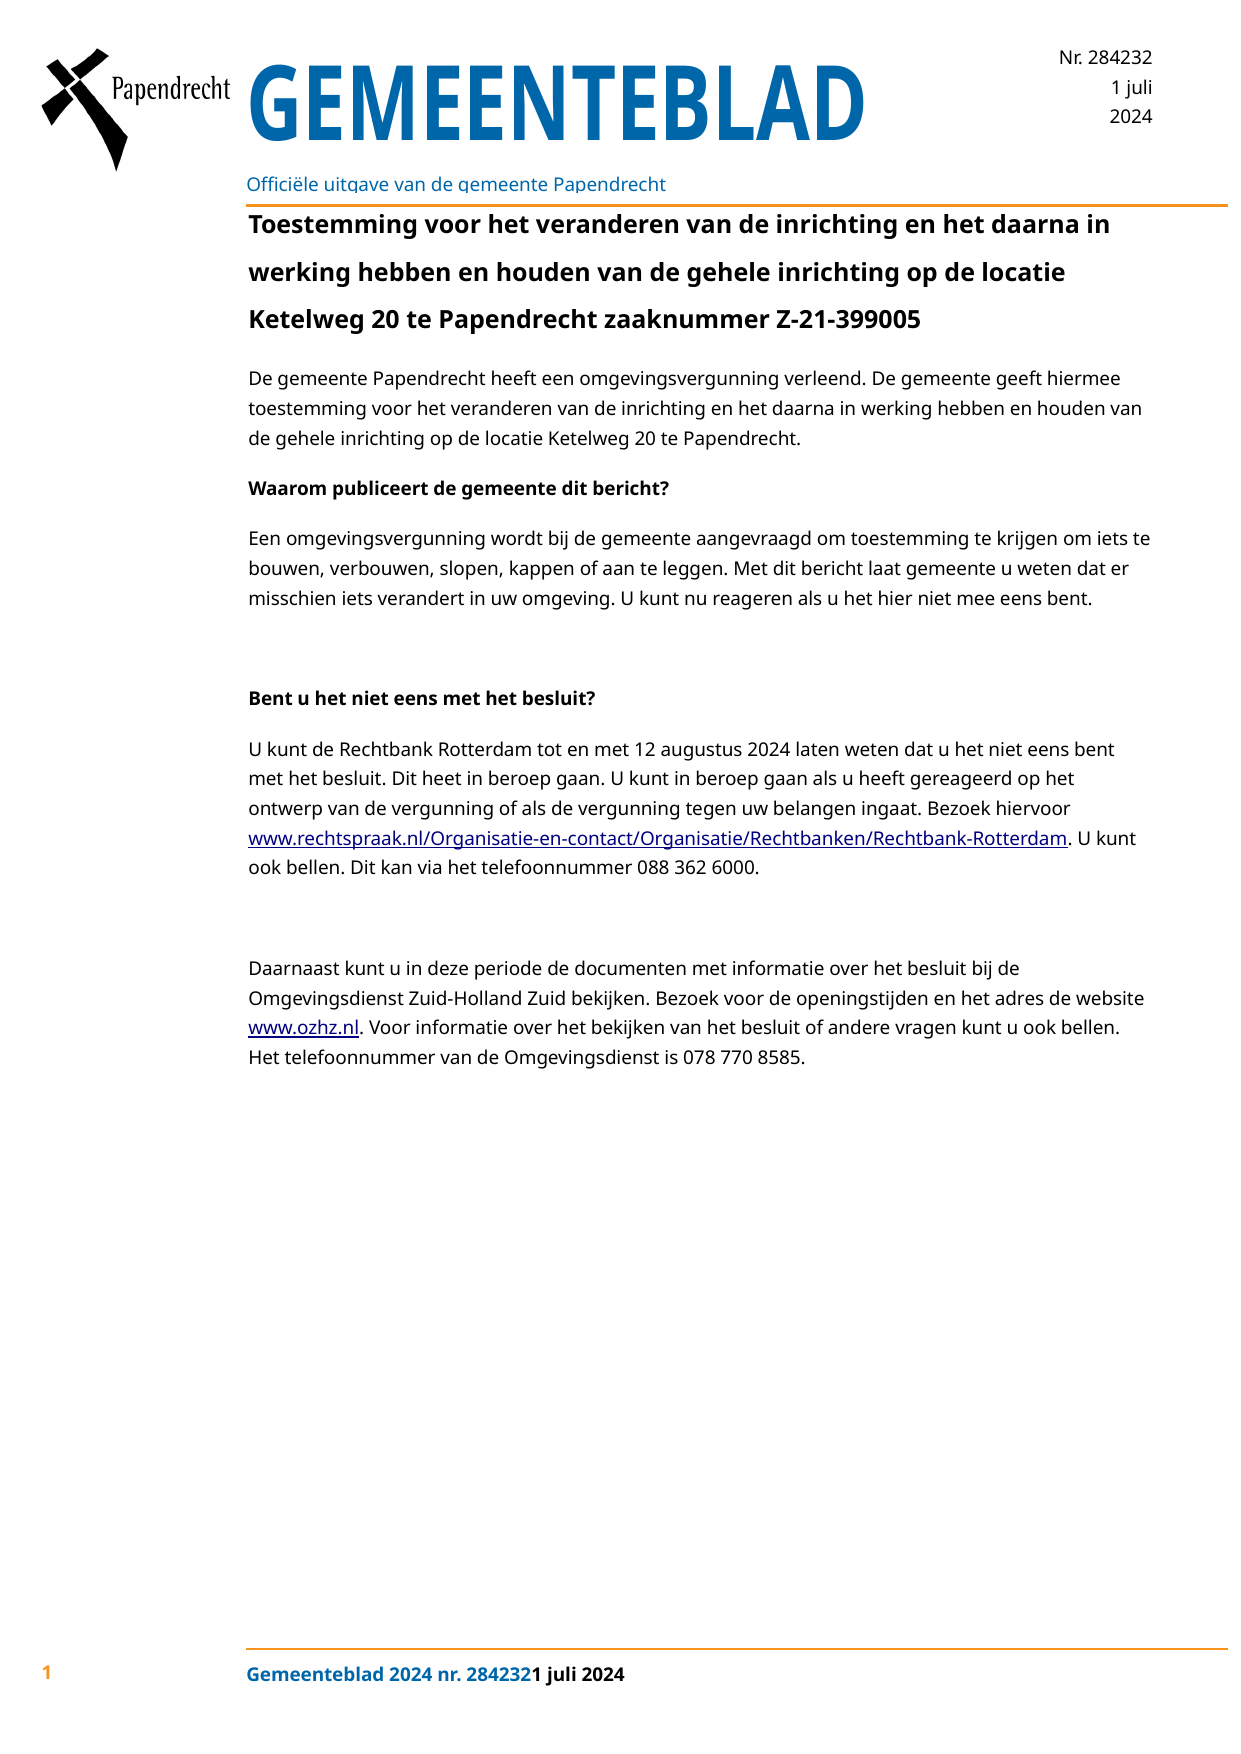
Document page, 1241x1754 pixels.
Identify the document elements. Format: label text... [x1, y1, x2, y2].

text Een omgevingsvergunning wordt bij de gemeente aangevraagd om toestemming te krijgen om iets te bouwen, verbouwen, slopen, kappen of aan te leggen. Met dit bericht laat gemeente u weten dat er misschien iets verandert in uw omgeving. U kunt nu reageren als u het hier niet mee eens bent. [248, 526, 1152, 610]
text Waarom publiceert de gemeente dit bericht? [248, 475, 1152, 501]
text De gemeente Papendrecht heeft een omgevingsvergunning verleend. De gemeente geeft hiermee toestemming voor het veranderen van de inrichting en het daarna in werking hebben en houden van de gehele inrichting op de locatie Ketelweg 20 te Papendrecht. [248, 366, 1152, 450]
picture [41, 47, 231, 172]
text Daarnaast kunt u in deze periode de documenten met informatie over het besluit bij de Omgevingsdienst Zuid-Holland Zuid bekijken. Bezoek voor de openingstijden en het adres de website www.ozhz.nl. Voor informatie over het bekijken van het besluit of andere vragen kunt u ook bellen. Het telefoonnummer van de Omgevingsdienst is 078 770 8585. [248, 955, 1152, 1069]
text Toestemming voor het veranderen van de inrichting en het daarna in werking hebben en houden van de gehele inrichting op de locatie Ketelweg 20 te Papendrecht zaaknummer Z-21-399005 [248, 207, 1152, 336]
text Bent u het niet eens met het besluit? [248, 686, 1152, 711]
text U kunt de Rechtbank Rotterdam tot en met 12 augustus 2024 laten weten dat u het niet eens bent met het besluit. Dit heet in beroep gaan. U kunt in beroep gaan als u heeft gereageerd op het ontwerp van de vergunning of als de vergunning tegen uw belangen ingaat. Bezoek hiervoor www.rechtspraak.nl/Organisatie-en-contact/Organisatie/Rechtbanken/Rechtbank-Rotterdam. U kunt ook bellen. Dit kan via het telefoonnummer 088 362 6000. [248, 736, 1152, 880]
